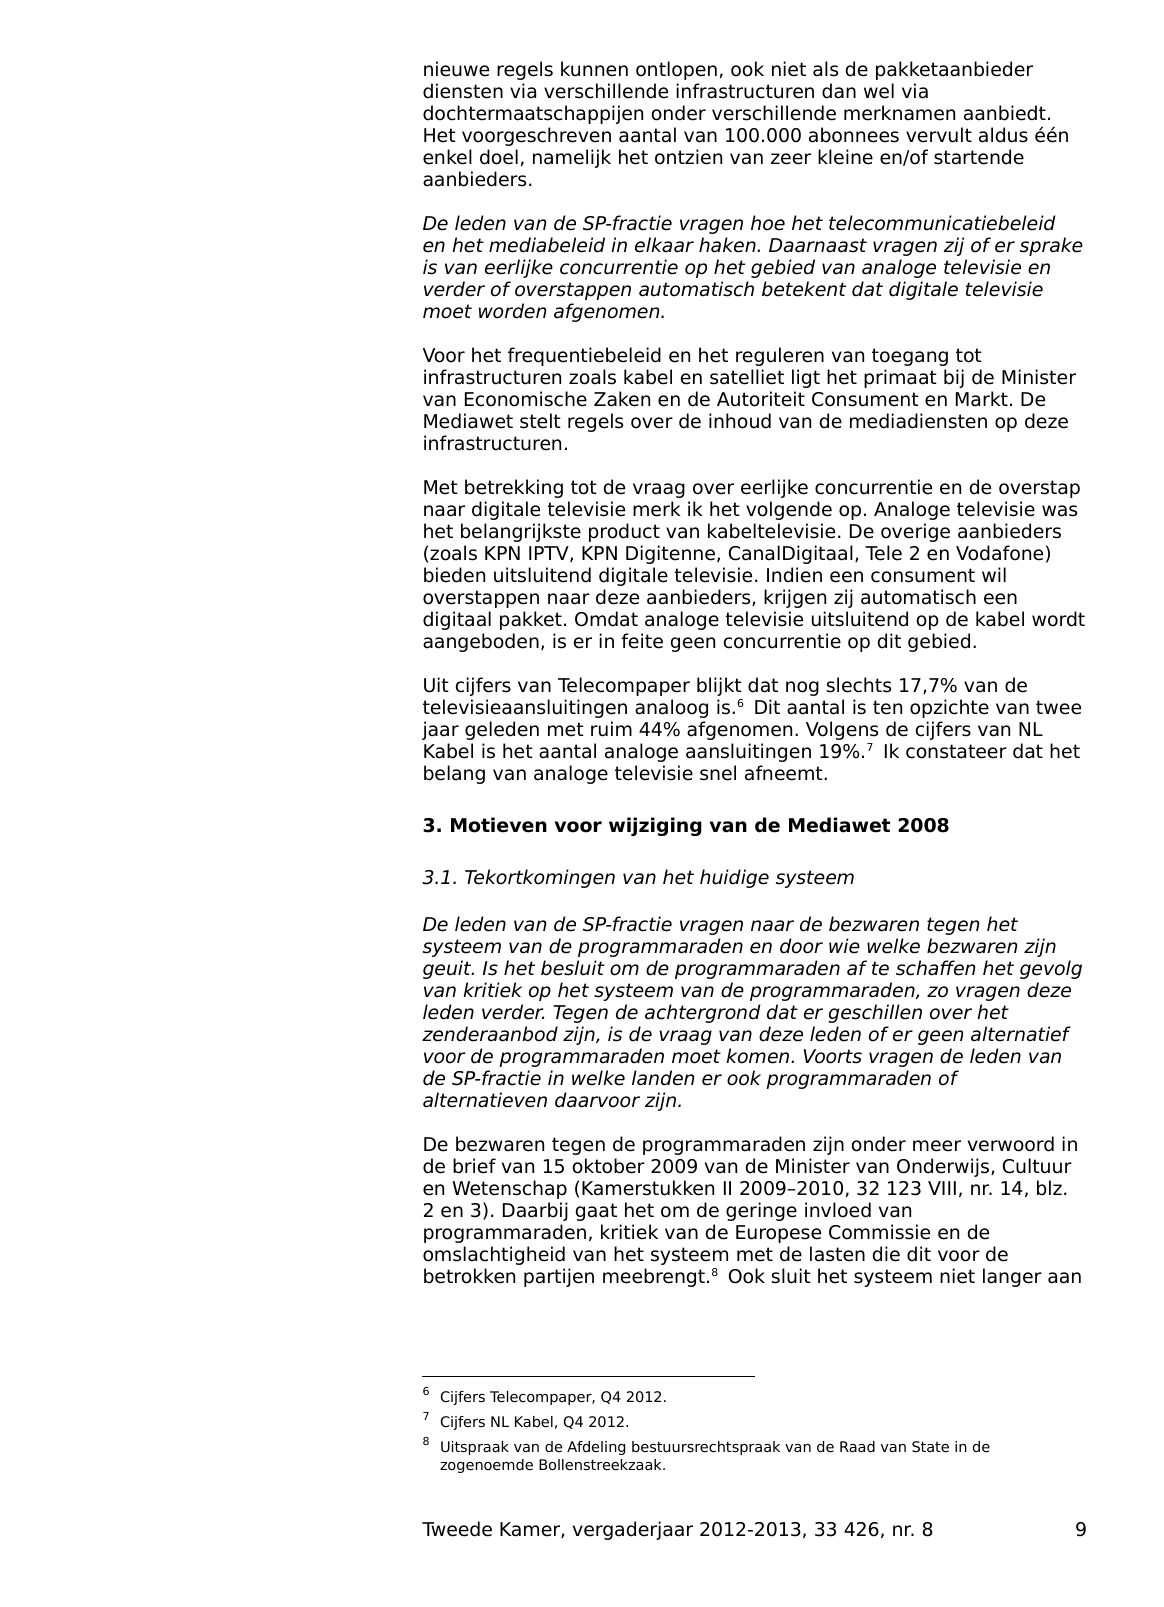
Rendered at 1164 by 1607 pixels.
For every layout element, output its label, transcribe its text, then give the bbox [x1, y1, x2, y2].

subtitle 3.1. Tekortkomingen van het huidige systeem [422, 867, 1087, 889]
text De leden van de SP-fractie vragen hoe het telecommunicatiebeleid en het mediabeleid in elkaar haken. Daarnaast vragen zij of er sprake is van eerlijke concurrentie op het gebied van analoge televisie en verder of overstappen automatisch betekent dat digitale televisie moet worden afgenomen. [422, 213, 1087, 323]
text Cijfers NL Kabel, Q4 2012. [422, 1410, 1087, 1432]
text Met betrekking tot de vraag over eerlijke concurrentie en de overstap naar digitale televisie merk ik het volgende op. Analoge televisie was het belangrijkste product van kabeltelevisie. De overige aanbieders (zoals KPN IPTV, KPN Digitenne, CanalDigitaal, Tele 2 en Vodafone) bieden uitsluitend digitale televisie. Indien een consument wil overstappen naar deze aanbieders, krijgen zij automatisch een digitaal pakket. Omdat analoge televisie uitsluitend op de kabel wordt aangeboden, is er in feite geen concurrentie op dit gebied. [422, 477, 1087, 653]
text Cijfers Telecompaper, Q4 2012. [422, 1385, 1087, 1407]
text De leden van de SP-fractie vragen naar de bezwaren tegen het systeem van de programmaraden en door wie welke bezwaren zijn geuit. Is het besluit om de programmaraden af te schaffen het gevolg van kritiek op het systeem van de programmaraden, zo vragen deze leden verder. Tegen de achtergrond dat er geschillen over het zenderaanbod zijn, is de vraag van deze leden of er geen alternatief voor de programmaraden moet komen. Voorts vragen de leden van de SP-fractie in welke landen er ook programmaraden of alternatieven daarvoor zijn. [422, 914, 1087, 1112]
text Uit cijfers van Telecompaper blijkt dat nog slechts 17,7% van de televisieaansluitingen analoog is. Dit aantal is ten opzichte van twee jaar geleden met ruim 44% afgenomen. Volgens de cijfers van NL Kabel is het aantal analoge aansluitingen 19%. Ik constateer dat het belang van analoge televisie snel afneemt. [422, 675, 1087, 785]
text Voor het frequentiebeleid en het reguleren van toegang tot infrastructuren zoals kabel en satelliet ligt het primaat bij de Minister van Economische Zaken en de Autoriteit Consument en Markt. De Mediawet stelt regels over de inhoud van de mediadiensten op deze infrastructuren. [422, 345, 1087, 455]
text nieuwe regels kunnen ontlopen, ook niet als de pakketaanbieder diensten via verschillende infrastructuren dan wel via dochtermaatschappijen onder verschillende merknamen aanbiedt. Het voorgeschreven aantal van 100.000 abonnees vervult aldus één enkel doel, namelijk het ontzien van zeer kleine en/of startende aanbieders. [422, 59, 1087, 191]
subtitle 3. Motieven voor wijziging van de Mediawet 2008 [422, 815, 1087, 837]
text Uitspraak van de Afdeling bestuursrechtspraak van de Raad van State in de zogenoemde Bollenstreekzaak. [422, 1435, 1087, 1474]
text De bezwaren tegen de programmaraden zijn onder meer verwoord in de brief van 15 oktober 2009 van de Minister van Onderwijs, Cultuur en Wetenschap (Kamerstukken II 2009–2010, 32 123 VIII, nr. 14, blz. 2 en 3). Daarbij gaat het om de geringe invloed van programmaraden, kritiek van de Europese Commissie en de omslachtigheid van het systeem met de lasten die dit voor de betrokken partijen meebrengt. Ook sluit het systeem niet langer aan [422, 1134, 1087, 1288]
